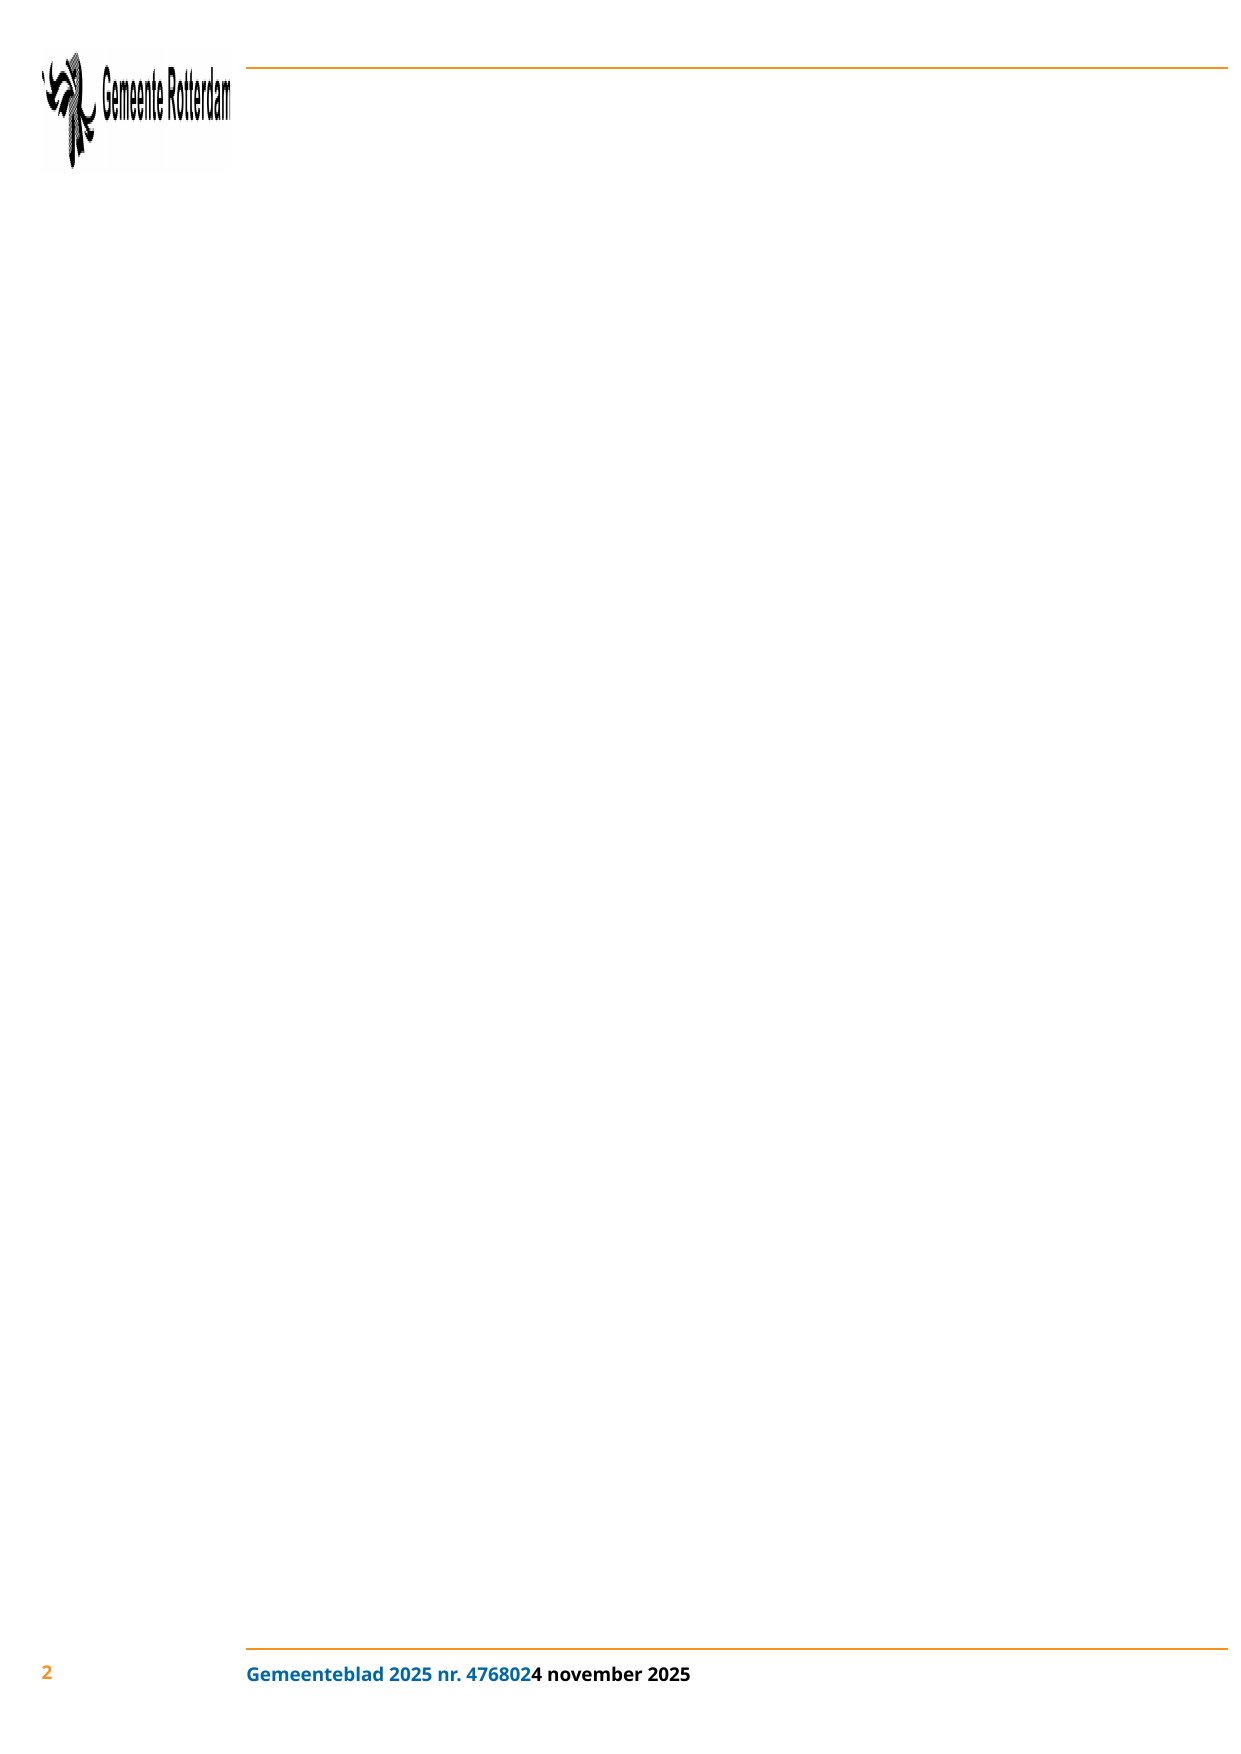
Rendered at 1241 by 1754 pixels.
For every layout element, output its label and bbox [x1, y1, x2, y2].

picture [41, 47, 231, 172]
